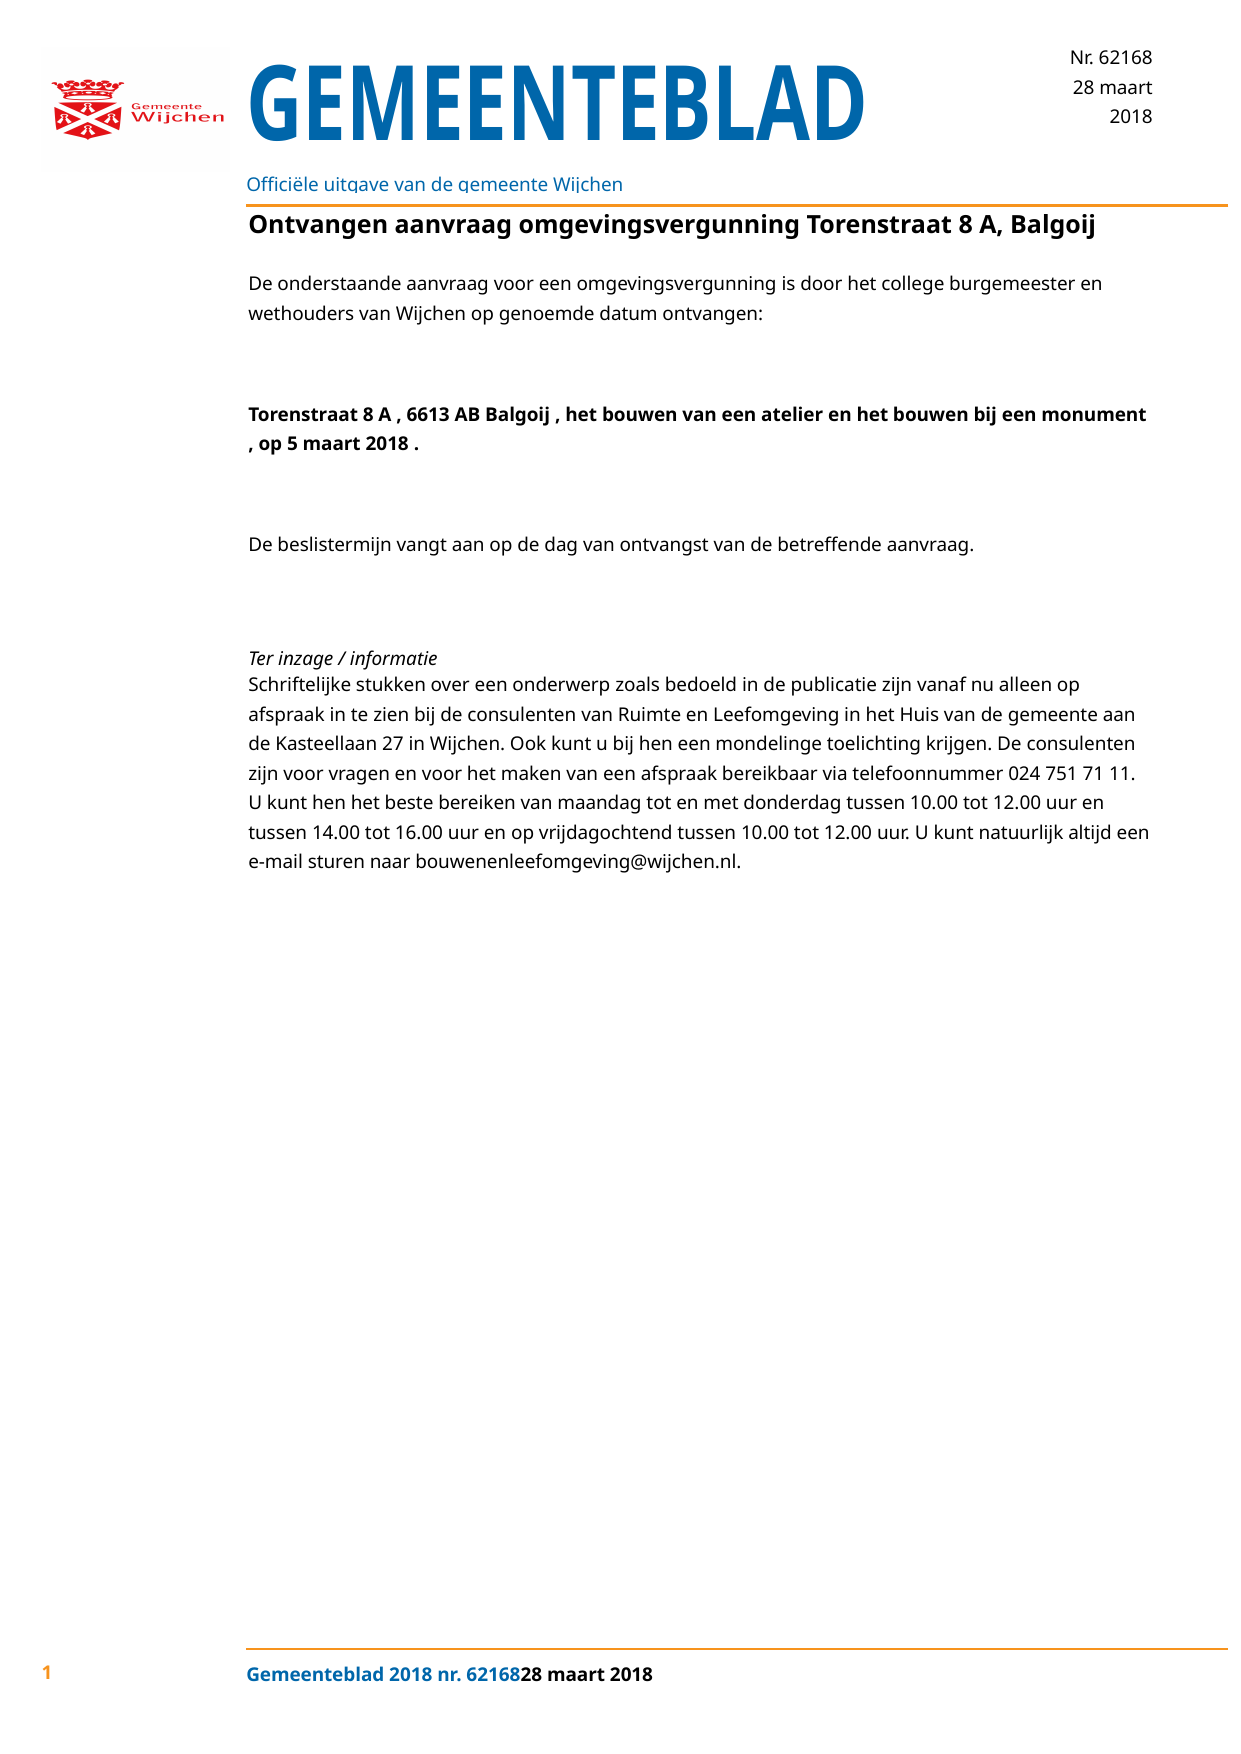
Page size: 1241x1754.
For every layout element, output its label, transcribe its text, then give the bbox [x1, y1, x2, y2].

text Ontvangen aanvraag omgevingsvergunning Torenstraat 8 A, Balgoij [248, 207, 1152, 241]
picture [41, 47, 231, 172]
text Ter inzage / informatie [248, 646, 1152, 671]
text Torenstraat 8 A , 6613 AB Balgoij , het bouwen van een atelier en het bouwen bij een monument , op 5 maart 2018 . [248, 401, 1152, 456]
text De beslistermijn vangt aan op de dag van ontvangst van de betreffende aanvraag. [248, 531, 1152, 557]
text Schriftelijke stukken over een onderwerp zoals bedoeld in de publicatie zijn vanaf nu alleen op afspraak in te zien bij de consulenten van Ruimte en Leefomgeving in het Huis van de gemeente aan de Kasteellaan 27 in Wijchen. Ook kunt u bij hen een mondelinge toelichting krijgen. De consulenten zijn voor vragen en voor het maken van een afspraak bereikbaar via telefoonnummer 024 751 71 11. U kunt hen het beste bereiken van maandag tot en met donderdag tussen 10.00 tot 12.00 uur en tussen 14.00 tot 16.00 uur en op vrijdagochtend tussen 10.00 tot 12.00 uur. U kunt natuurlijk altijd een e-mail sturen naar bouwenenleefomgeving@wijchen.nl. [248, 671, 1152, 874]
text De onderstaande aanvraag voor een omgevingsvergunning is door het college burgemeester en wethouders van Wijchen op genoemde datum ontvangen: [248, 270, 1152, 326]
